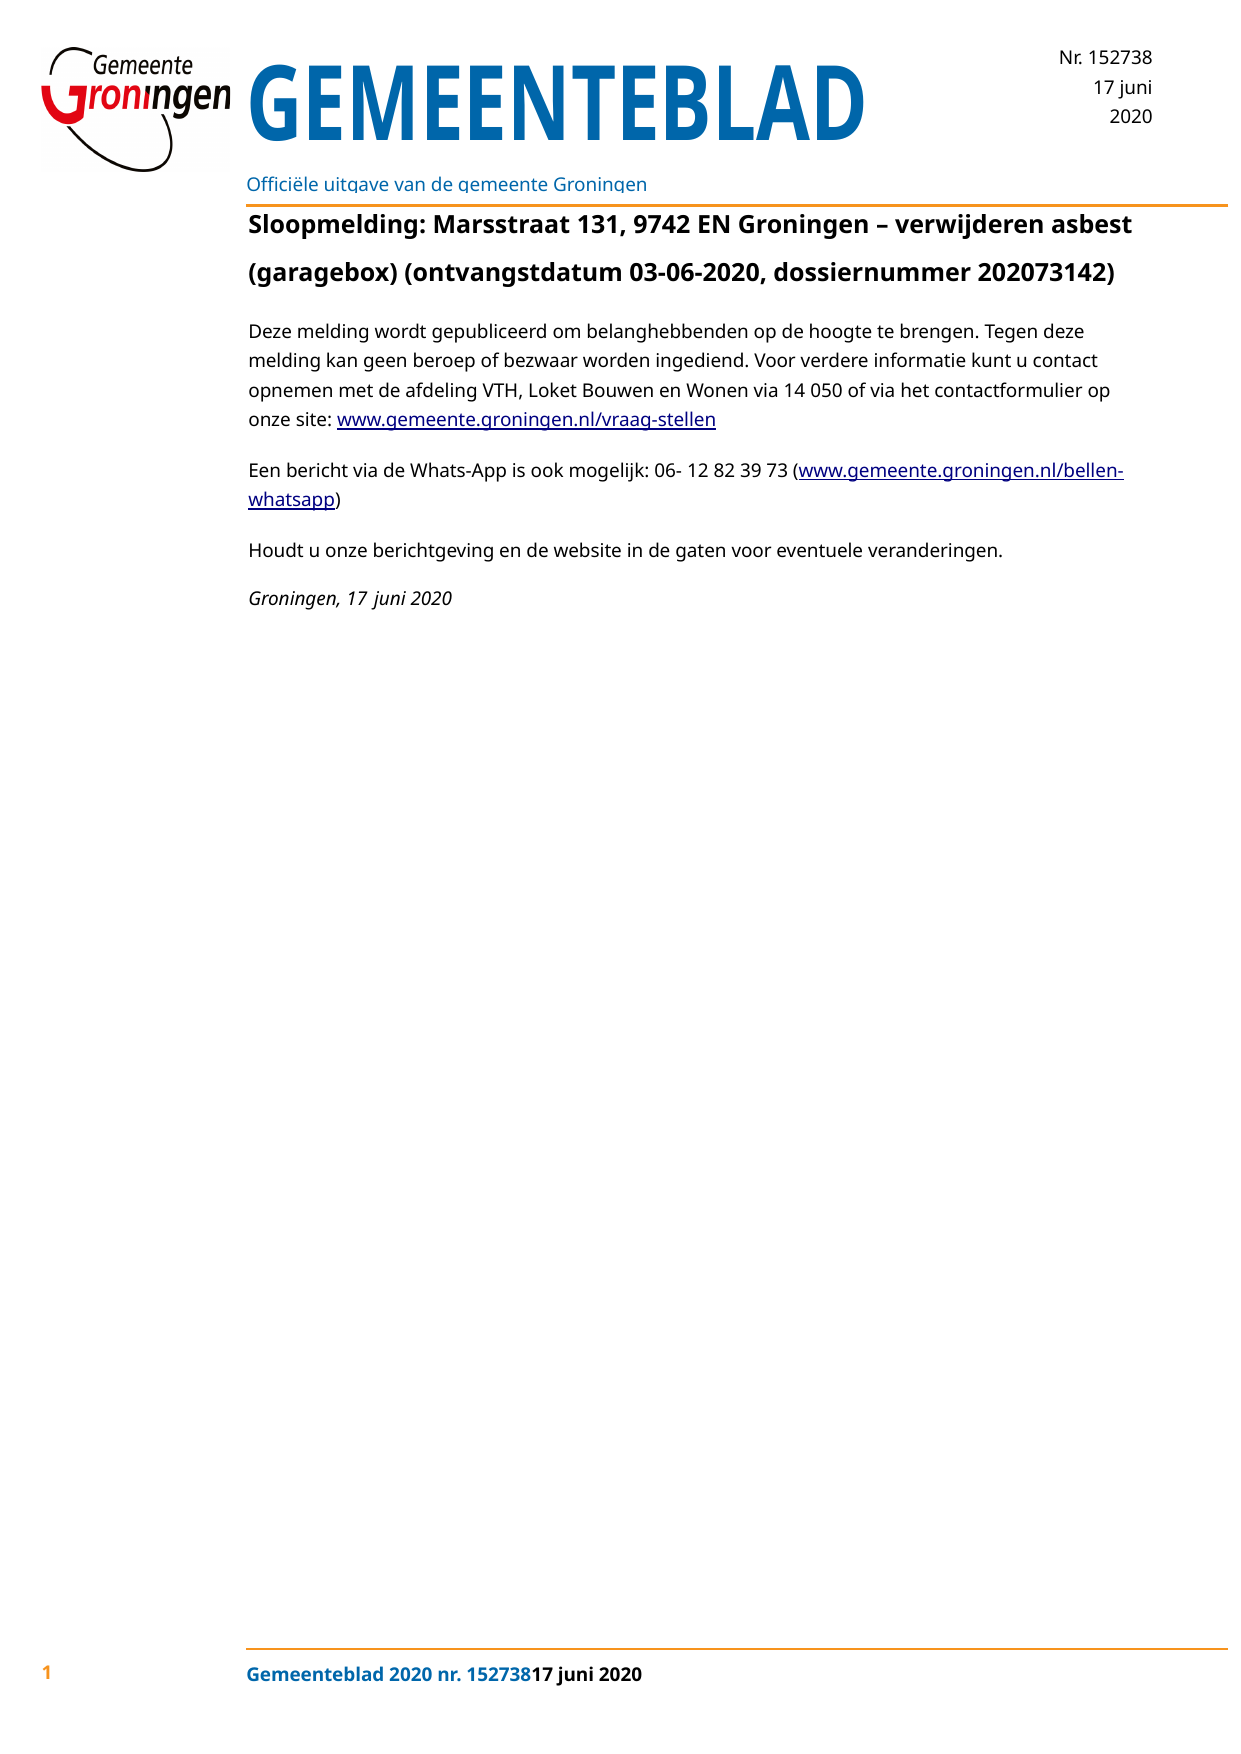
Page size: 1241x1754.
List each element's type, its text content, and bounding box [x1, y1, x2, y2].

text Groningen, 17 juni 2020 [248, 585, 1152, 611]
text Houdt u onze berichtgeving en de website in de gaten voor eventuele veranderingen. [248, 537, 1152, 563]
text Deze melding wordt gepubliceerd om belanghebbenden op de hoogte te brengen. Tegen deze melding kan geen beroep of bezwaar worden ingediend. Voor verdere informatie kunt u contact opnemen met de afdeling VTH, Loket Bouwen en Wonen via 14 050 of via het contactformulier op onze site: www.gemeente.groningen.nl/vraag-stellen [248, 318, 1152, 432]
text Sloopmelding: Marsstraat 131, 9742 EN Groningen – verwijderen asbest (garagebox) (ontvangstdatum 03-06-2020, dossiernummer 202073142) [248, 207, 1152, 288]
picture [41, 47, 231, 172]
text Een bericht via de Whats-App is ook mogelijk: 06- 12 82 39 73 (www.gemeente.groningen.nl/bellen-whatsapp) [248, 457, 1152, 512]
